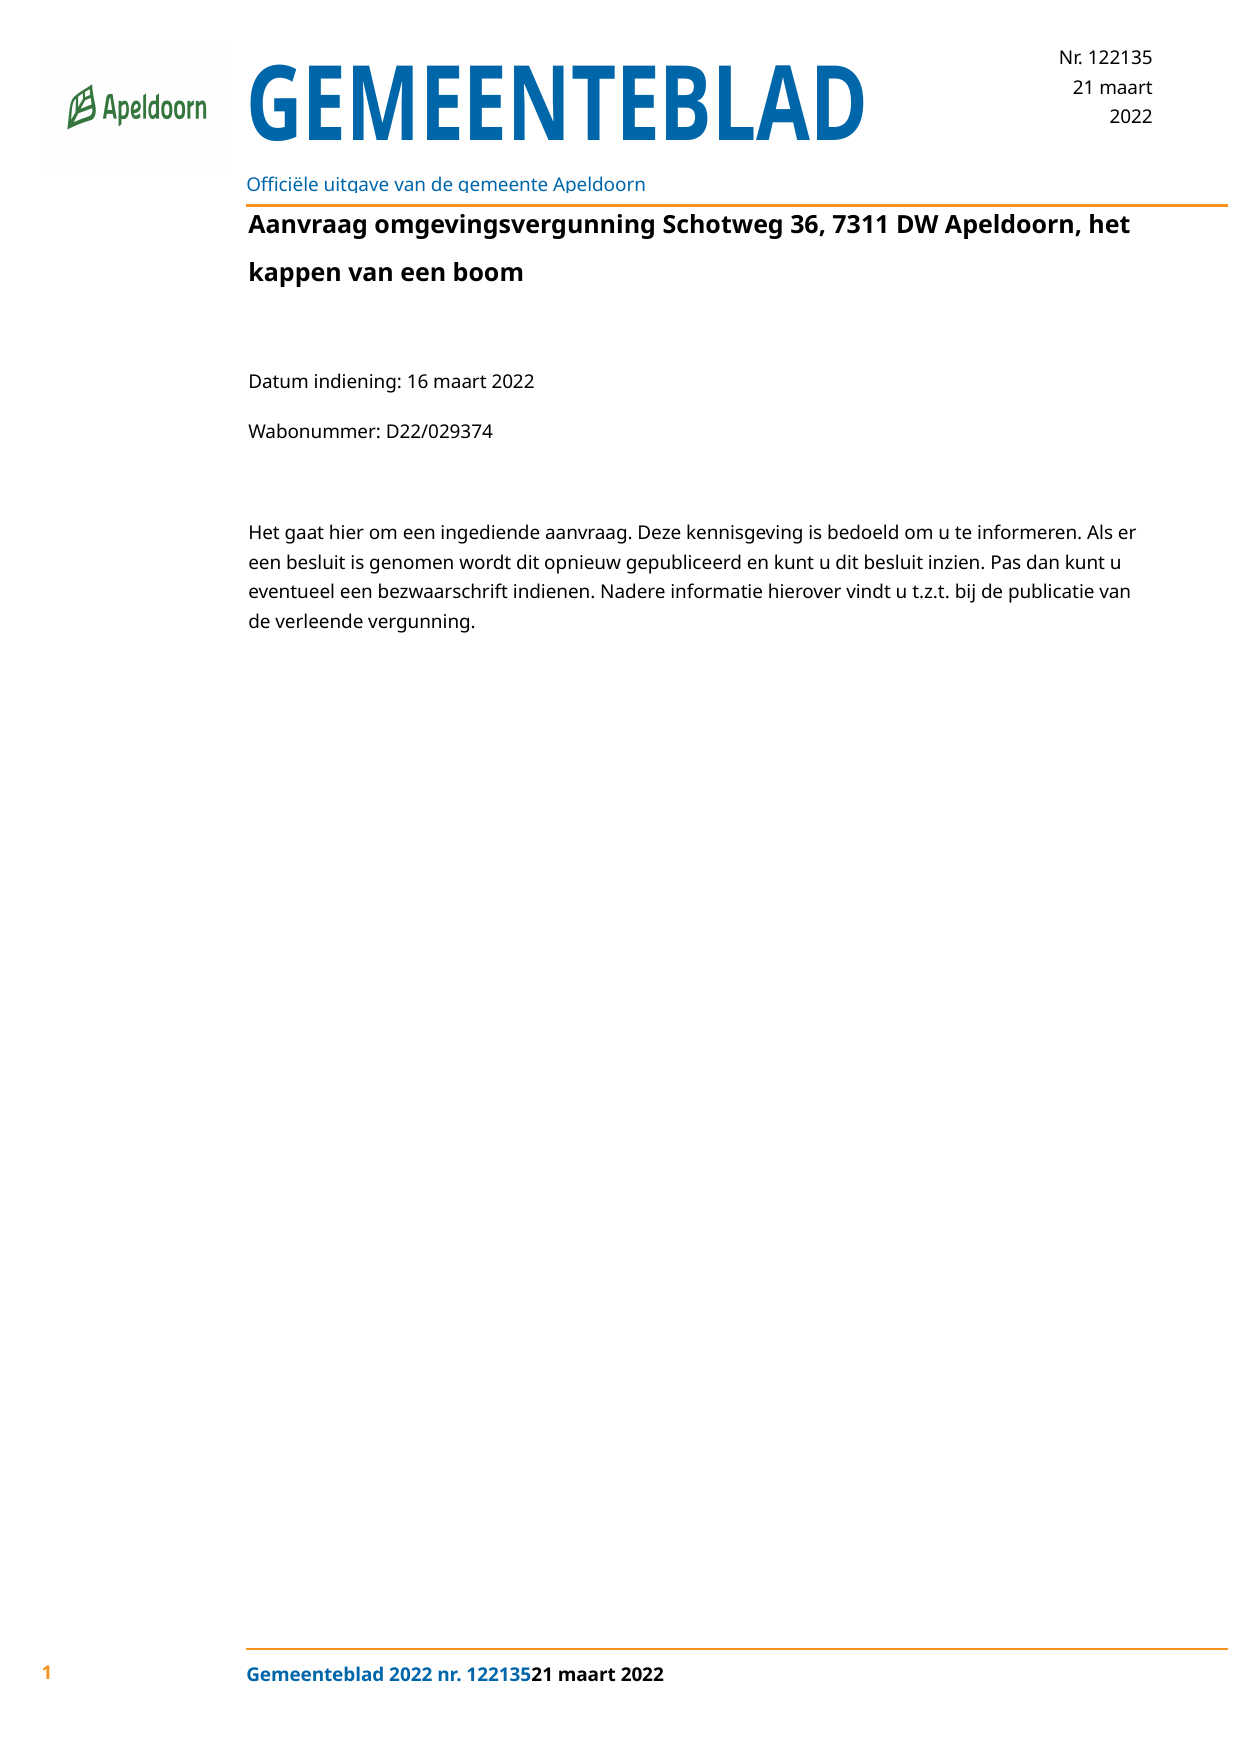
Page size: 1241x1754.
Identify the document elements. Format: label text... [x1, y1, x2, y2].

text Datum indiening: 16 maart 2022 [248, 368, 1152, 394]
text Wabonummer: D22/029374 [248, 419, 1152, 444]
picture [41, 47, 231, 172]
text Het gaat hier om een ingediende aanvraag. Deze kennisgeving is bedoeld om u te informeren. Als er een besluit is genomen wordt dit opnieuw gepubliceerd en kunt u dit besluit inzien. Pas dan kunt u eventueel een bezwaarschrift indienen. Nadere informatie hierover vindt u t.z.t. bij de publicatie van de verleende vergunning. [248, 519, 1152, 634]
text Aanvraag omgevingsvergunning Schotweg 36, 7311 DW Apeldoorn, het kappen van een boom [248, 207, 1152, 288]
